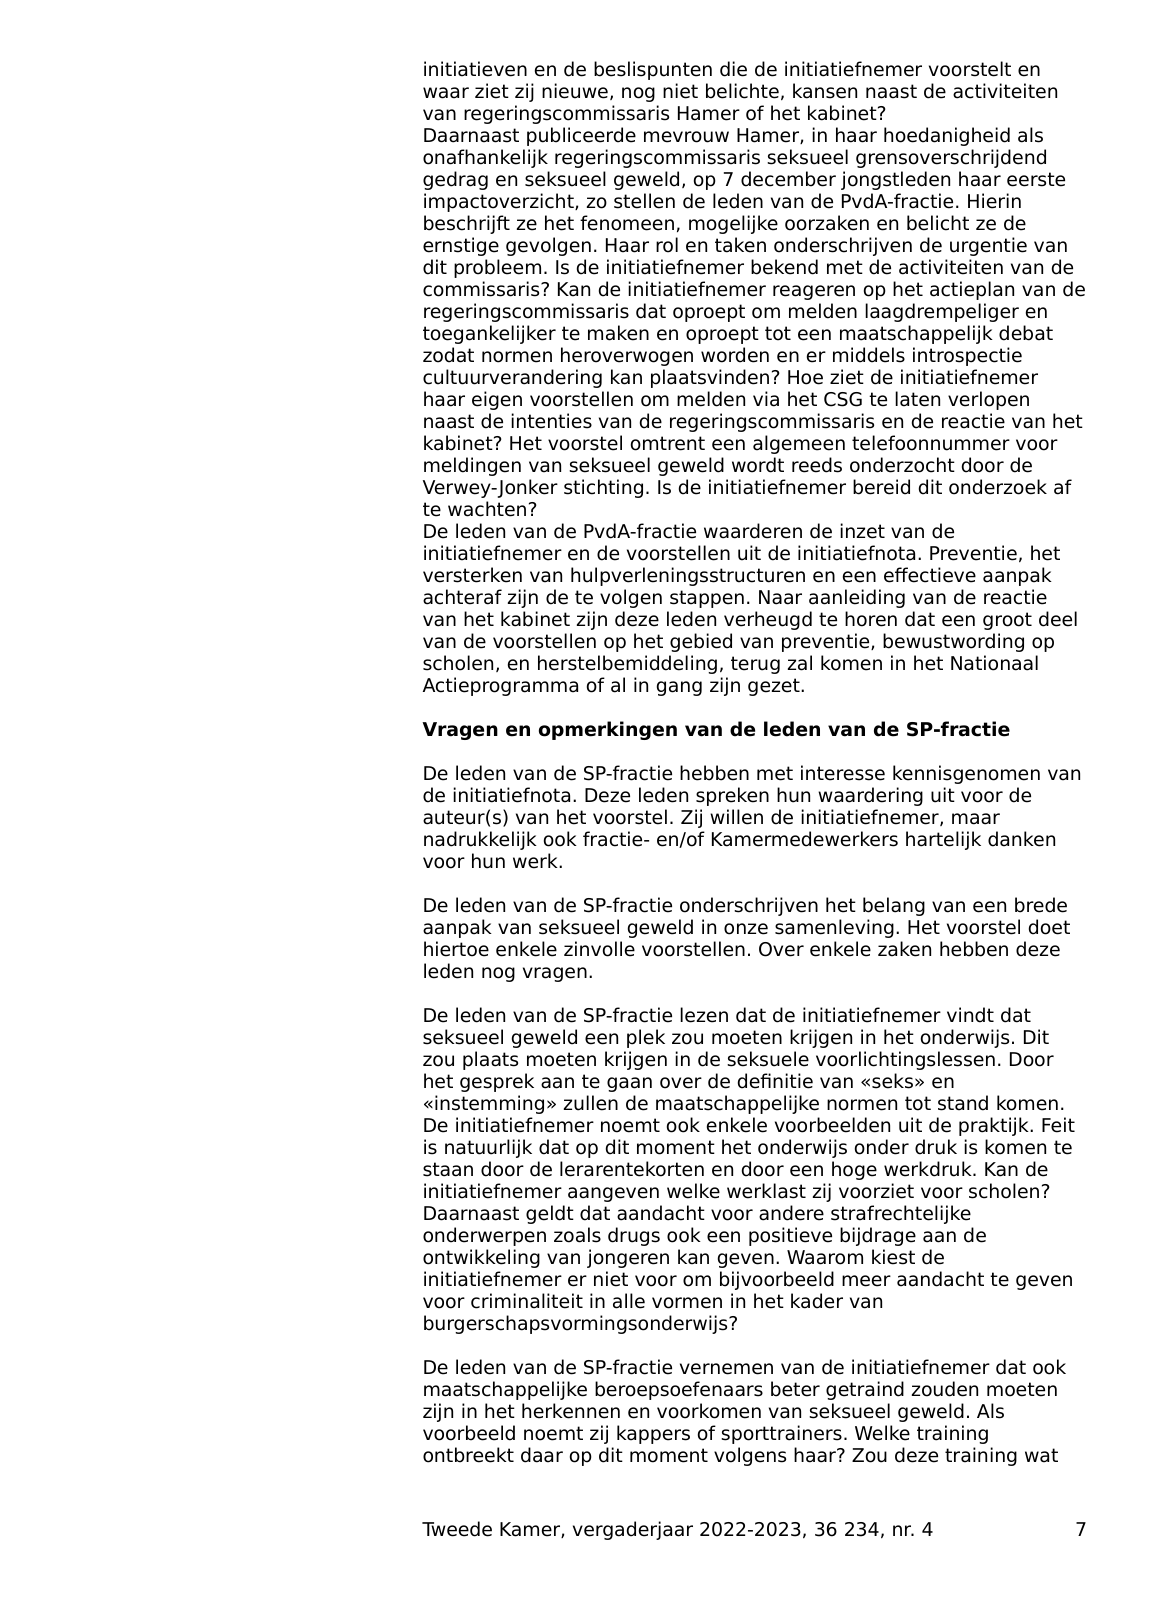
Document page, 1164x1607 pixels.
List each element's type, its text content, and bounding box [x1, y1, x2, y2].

text De leden van de SP-fractie onderschrijven het belang van een brede aanpak van seksueel geweld in onze samenleving. Het voorstel doet hiertoe enkele zinvolle voorstellen. Over enkele zaken hebben deze leden nog vragen. [422, 895, 1087, 983]
text De leden van de SP-fractie hebben met interesse kennisgenomen van de initiatiefnota. Deze leden spreken hun waardering uit voor de auteur(s) van het voorstel. Zij willen de initiatiefnemer, maar nadrukkelijk ook fractie- en/of Kamermedewerkers hartelijk danken voor hun werk. [422, 763, 1087, 873]
text Daarnaast publiceerde mevrouw Hamer, in haar hoedanigheid als onafhankelijk regeringscommissaris seksueel grensoverschrijdend gedrag en seksueel geweld, op 7 december jongstleden haar eerste impactoverzicht, zo stellen de leden van de PvdA-fractie. Hierin beschrijft ze het fenomeen, mogelijke oorzaken en belicht ze de ernstige gevolgen. Haar rol en taken onderschrijven de urgentie van dit probleem. Is de initiatiefnemer bekend met de activiteiten van de commissaris? Kan de initiatiefnemer reageren op het actieplan van de regeringscommissaris dat oproept om melden laagdrempeliger en toegankelijker te maken en oproept tot een maatschappelijk debat zodat normen heroverwogen worden en er middels introspectie cultuurverandering kan plaatsvinden? Hoe ziet de initiatiefnemer haar eigen voorstellen om melden via het CSG te laten verlopen naast de intenties van de regeringscommissaris en de reactie van het kabinet? Het voorstel omtrent een algemeen telefoonnummer voor meldingen van seksueel geweld wordt reeds onderzocht door de Verwey-Jonker stichting. Is de initiatiefnemer bereid dit onderzoek af te wachten? [422, 125, 1087, 521]
subtitle Vragen en opmerkingen van de leden van de SP-fractie [422, 719, 1087, 741]
text initiatieven en de beslispunten die de initiatiefnemer voorstelt en waar ziet zij nieuwe, nog niet belichte, kansen naast de activiteiten van regeringscommissaris Hamer of het kabinet? [422, 59, 1087, 125]
text De leden van de SP-fractie lezen dat de initiatiefnemer vindt dat seksueel geweld een plek zou moeten krijgen in het onderwijs. Dit zou plaats moeten krijgen in de seksuele voorlichtingslessen. Door het gesprek aan te gaan over de definitie van «seks» en «instemming» zullen de maatschappelijke normen tot stand komen. De initiatiefnemer noemt ook enkele voorbeelden uit de praktijk. Feit is natuurlijk dat op dit moment het onderwijs onder druk is komen te staan door de lerarentekorten en door een hoge werkdruk. Kan de initiatiefnemer aangeven welke werklast zij voorziet voor scholen? Daarnaast geldt dat aandacht voor andere strafrechtelijke onderwerpen zoals drugs ook een positieve bijdrage aan de ontwikkeling van jongeren kan geven. Waarom kiest de initiatiefnemer er niet voor om bijvoorbeeld meer aandacht te geven voor criminaliteit in alle vormen in het kader van burgerschapsvormingsonderwijs? [422, 1005, 1087, 1335]
text De leden van de PvdA-fractie waarderen de inzet van de initiatiefnemer en de voorstellen uit de initiatiefnota. Preventie, het versterken van hulpverleningsstructuren en een effectieve aanpak achteraf zijn de te volgen stappen. Naar aanleiding van de reactie van het kabinet zijn deze leden verheugd te horen dat een groot deel van de voorstellen op het gebied van preventie, bewustwording op scholen, en herstelbemiddeling, terug zal komen in het Nationaal Actieprogramma of al in gang zijn gezet. [422, 521, 1087, 696]
text De leden van de SP-fractie vernemen van de initiatiefnemer dat ook maatschappelijke beroepsoefenaars beter getraind zouden moeten zijn in het herkennen en voorkomen van seksueel geweld. Als voorbeeld noemt zij kappers of sporttrainers. Welke training ontbreekt daar op dit moment volgens haar? Zou deze training wat [422, 1357, 1087, 1467]
